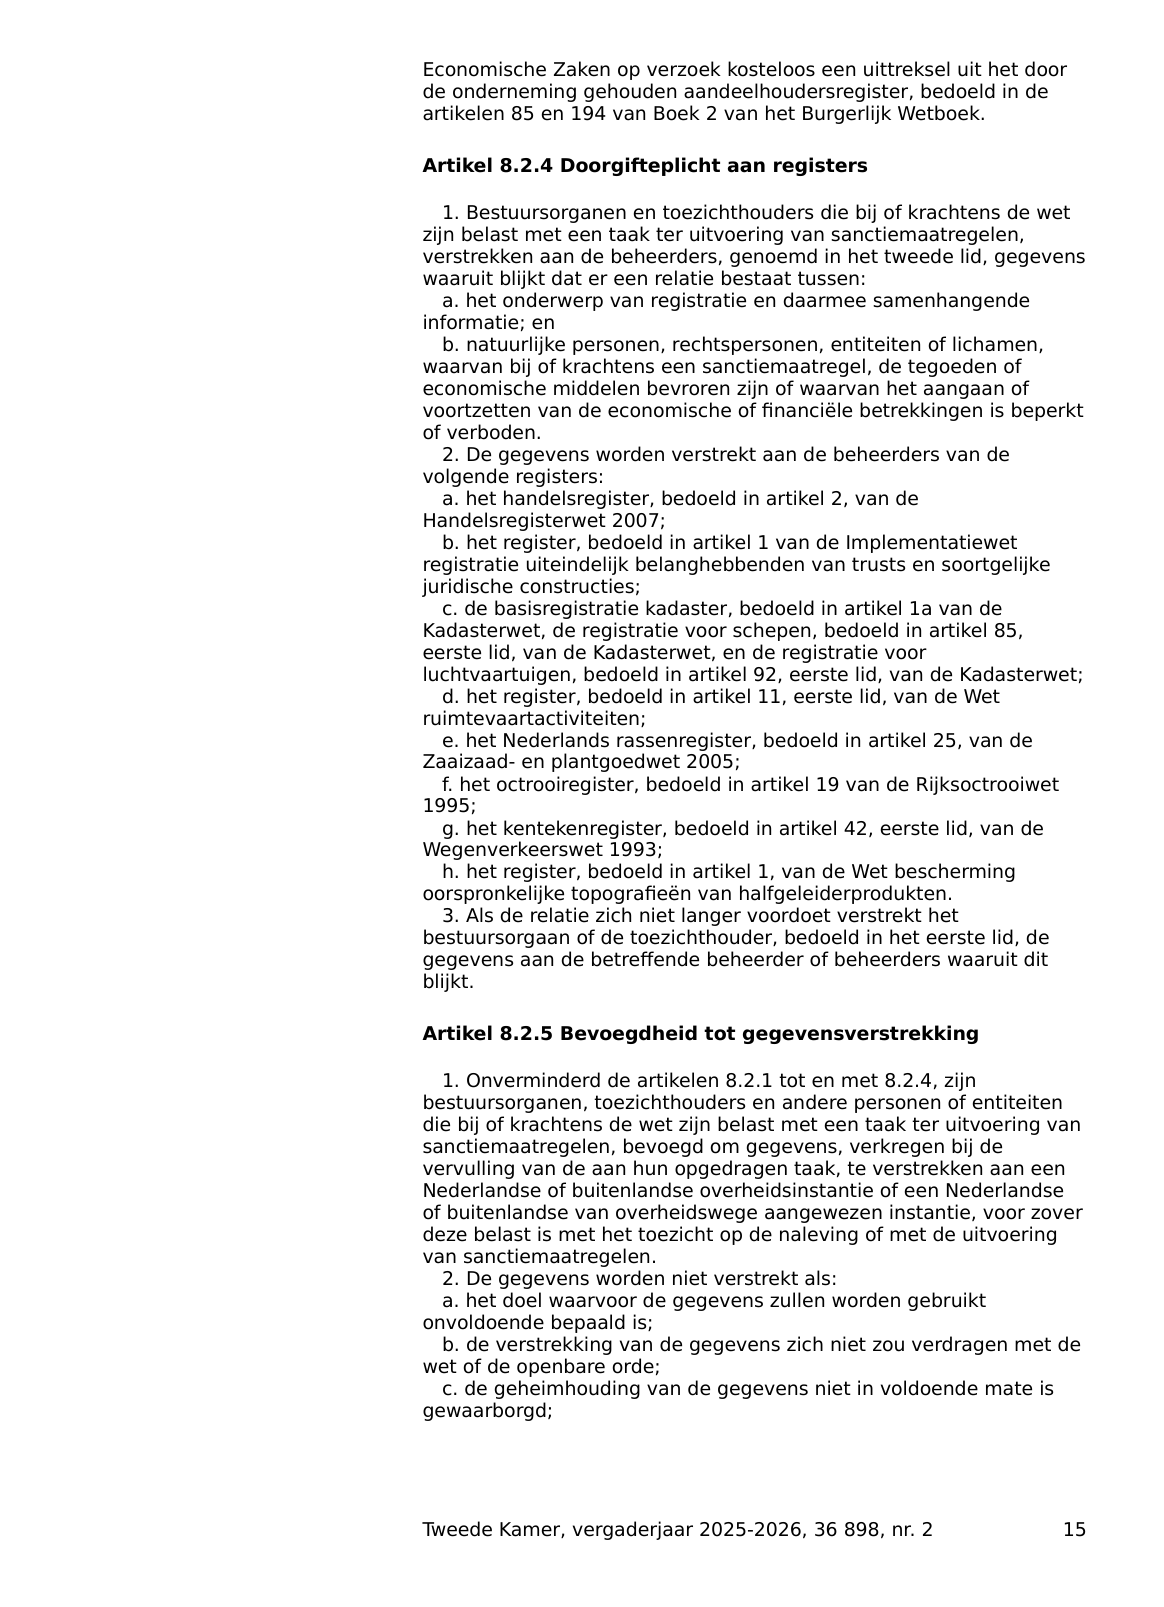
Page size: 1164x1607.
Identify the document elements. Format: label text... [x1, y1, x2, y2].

subtitle Artikel 8.2.4 Doorgifteplicht aan registers [422, 155, 1087, 177]
subtitle Artikel 8.2.5 Bevoegdheid tot gegevensverstrekking [422, 1023, 1087, 1045]
text a. het handelsregister, bedoeld in artikel 2, van de Handelsregisterwet 2007; [422, 488, 1087, 532]
text b. natuurlijke personen, rechtspersonen, entiteiten of lichamen, waarvan bij of krachtens een sanctiemaatregel, de tegoeden of economische middelen bevroren zijn of waarvan het aangaan of voortzetten van de economische of financiële betrekkingen is beperkt of verboden. [422, 334, 1087, 444]
text e. het Nederlands rassenregister, bedoeld in artikel 25, van de Zaaizaad- en plantgoedwet 2005; [422, 729, 1087, 773]
text 2. De gegevens worden verstrekt aan de beheerders van de volgende registers: [422, 444, 1087, 488]
text 2. De gegevens worden niet verstrekt als: [422, 1268, 1087, 1290]
text a. het onderwerp van registratie en daarmee samenhangende informatie; en [422, 290, 1087, 334]
text c. de geheimhouding van de gegevens niet in voldoende mate is gewaarborgd; [422, 1378, 1087, 1422]
text Economische Zaken op verzoek kosteloos een uittreksel uit het door de onderneming gehouden aandeelhoudersregister, bedoeld in de artikelen 85 en 194 van Boek 2 van het Burgerlijk Wetboek. [422, 59, 1087, 125]
text 3. Als de relatie zich niet langer voordoet verstrekt het bestuursorgaan of de toezichthouder, bedoeld in het eerste lid, de gegevens aan de betreffende beheerder of beheerders waaruit dit blijkt. [422, 905, 1087, 993]
text 1. Onverminderd de artikelen 8.2.1 tot en met 8.2.4, zijn bestuursorganen, toezichthouders en andere personen of entiteiten die bij of krachtens de wet zijn belast met een taak ter uitvoering van sanctiemaatregelen, bevoegd om gegevens, verkregen bij de vervulling van de aan hun opgedragen taak, te verstrekken aan een Nederlandse of buitenlandse overheidsinstantie of een Nederlandse of buitenlandse van overheidswege aangewezen instantie, voor zover deze belast is met het toezicht op de naleving of met de uitvoering van sanctiemaatregelen. [422, 1070, 1087, 1268]
text a. het doel waarvoor de gegevens zullen worden gebruikt onvoldoende bepaald is; [422, 1290, 1087, 1334]
text c. de basisregistratie kadaster, bedoeld in artikel 1a van de Kadasterwet, de registratie voor schepen, bedoeld in artikel 85, eerste lid, van de Kadasterwet, en de registratie voor luchtvaartuigen, bedoeld in artikel 92, eerste lid, van de Kadasterwet; [422, 598, 1087, 686]
text f. het octrooiregister, bedoeld in artikel 19 van de Rijksoctrooiwet 1995; [422, 773, 1087, 817]
text 1. Bestuursorganen en toezichthouders die bij of krachtens de wet zijn belast met een taak ter uitvoering van sanctiemaatregelen, verstrekken aan de beheerders, genoemd in het tweede lid, gegevens waaruit blijkt dat er een relatie bestaat tussen: [422, 202, 1087, 290]
text g. het kentekenregister, bedoeld in artikel 42, eerste lid, van de Wegenverkeerswet 1993; [422, 817, 1087, 861]
text d. het register, bedoeld in artikel 11, eerste lid, van de Wet ruimtevaartactiviteiten; [422, 686, 1087, 729]
text h. het register, bedoeld in artikel 1, van de Wet bescherming oorspronkelijke topografieën van halfgeleiderprodukten. [422, 861, 1087, 905]
text b. de verstrekking van de gegevens zich niet zou verdragen met de wet of de openbare orde; [422, 1334, 1087, 1378]
text b. het register, bedoeld in artikel 1 van de Implementatiewet registratie uiteindelijk belanghebbenden van trusts en soortgelijke juridische constructies; [422, 532, 1087, 598]
